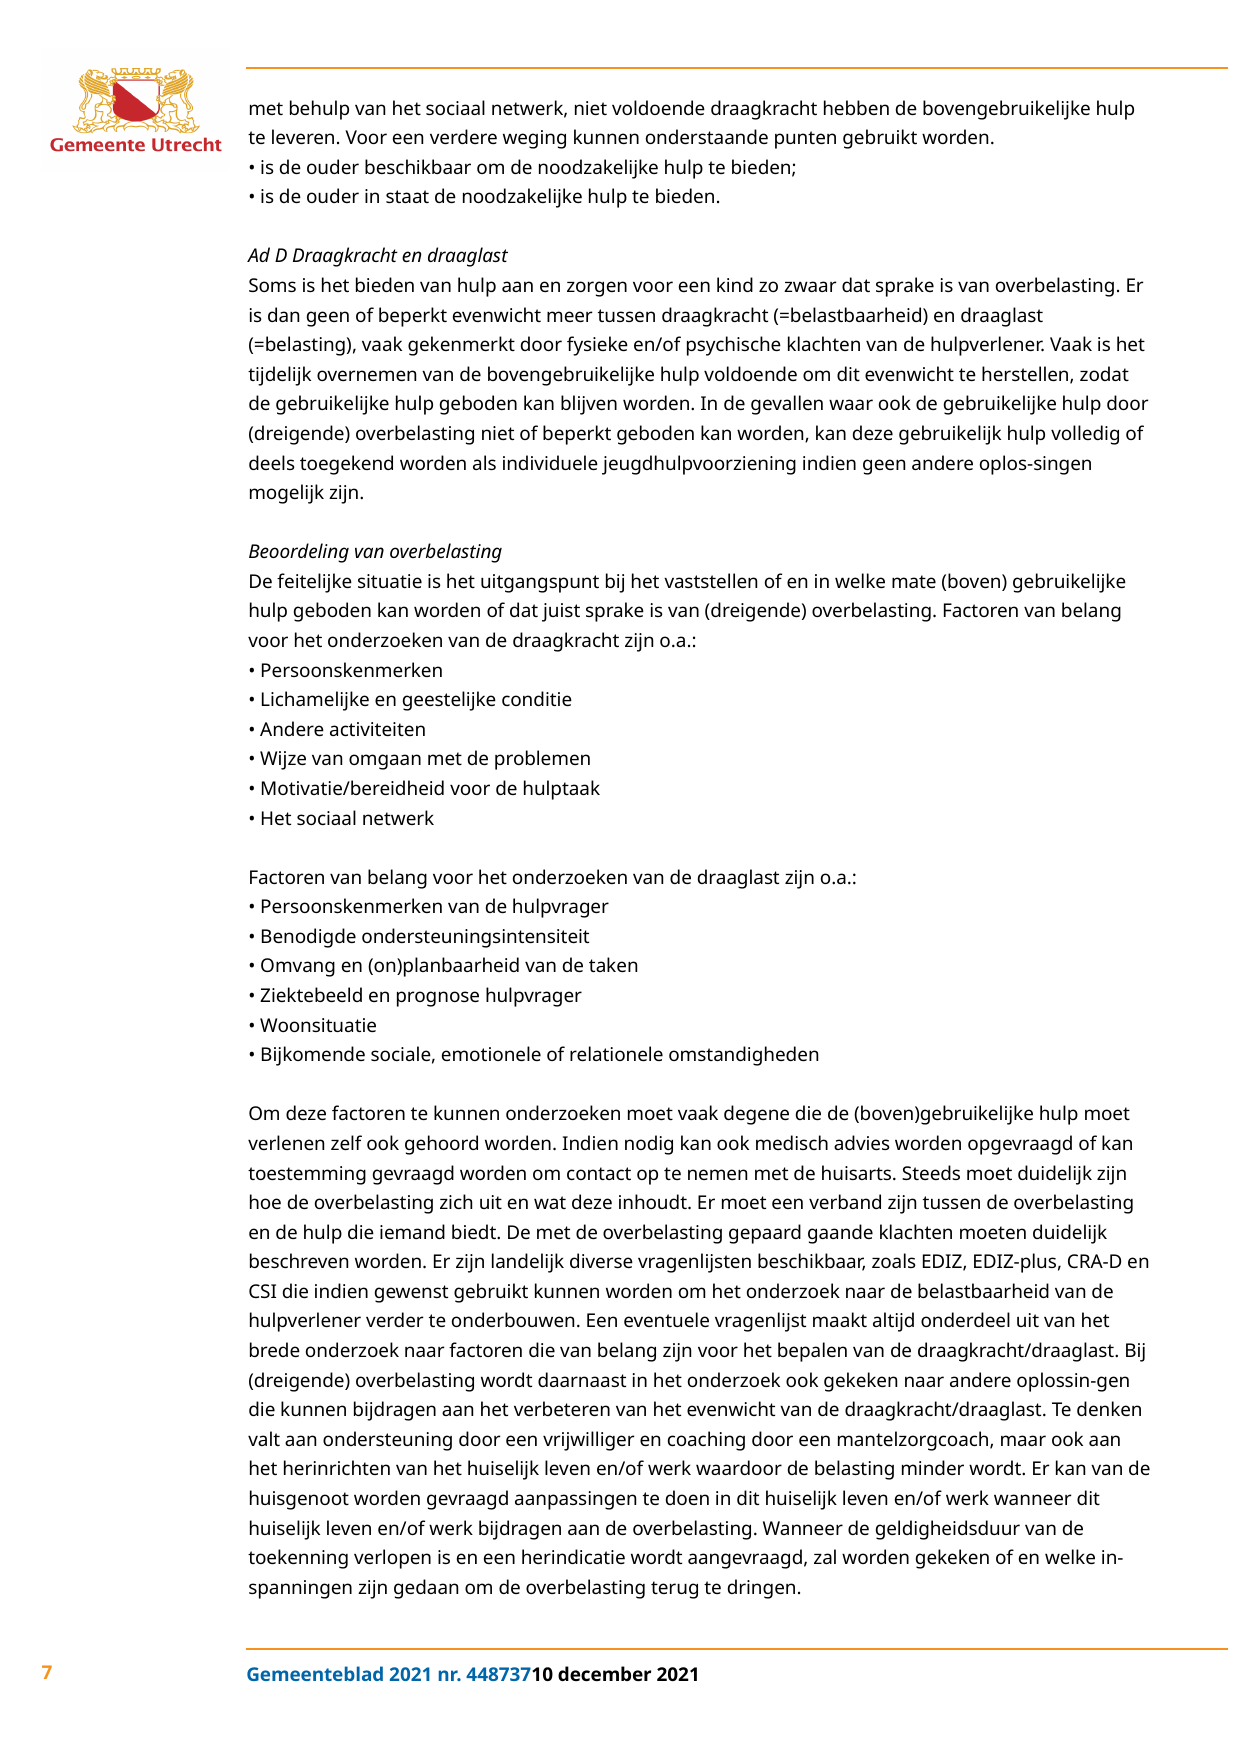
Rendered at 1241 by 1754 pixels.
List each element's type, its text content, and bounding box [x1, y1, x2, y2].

text Om deze factoren te kunnen onderzoeken moet vaak degene die de (boven)gebruikelijke hulp moet verlenen zelf ook gehoord worden. Indien nodig kan ook medisch advies worden opgevraagd of kan toestemming gevraagd worden om contact op te nemen met de huisarts. Steeds moet duidelijk zijn hoe de overbelasting zich uit en wat deze inhoudt. Er moet een verband zijn tussen de overbelasting en de hulp die iemand biedt. De met de overbelasting gepaard gaande klachten moeten duidelijk beschreven worden. Er zijn landelijk diverse vragenlijsten beschikbaar, zoals EDIZ, EDIZ-plus, CRA-D en CSI die indien gewenst gebruikt kunnen worden om het onderzoek naar de belastbaarheid van de hulpverlener verder te onderbouwen. Een eventuele vragenlijst maakt altijd onderdeel uit van het brede onderzoek naar factoren die van belang zijn voor het bepalen van de draagkracht/draaglast. Bij (dreigende) overbelasting wordt daarnaast in het onderzoek ook gekeken naar andere oplossin-gen die kunnen bijdragen aan het verbeteren van het evenwicht van de draagkracht/draaglast. Te denken valt aan ondersteuning door een vrijwilliger en coaching door een mantelzorgcoach, maar ook aan het herinrichten van het huiselijk leven en/of werk waardoor de belasting minder wordt. Er kan van de huisgenoot worden gevraagd aanpassingen te doen in dit huiselijk leven en/of werk wanneer dit huiselijk leven en/of werk bijdragen aan de overbelasting. Wanneer de geldigheidsduur van de toekenning verlopen is en een herindicatie wordt aangevraagd, zal worden gekeken of en welke in-spanningen zijn gedaan om de overbelasting terug te dringen. [248, 1101, 1152, 1600]
text Beoordeling van overbelasting [248, 538, 1152, 564]
text • Andere activiteiten [248, 716, 1152, 742]
text De feitelijke situatie is het uitgangspunt bij het vaststellen of en in welke mate (boven) gebruikelijke hulp geboden kan worden of dat juist sprake is van (dreigende) overbelasting. Factoren van belang voor het onderzoeken van de draagkracht zijn o.a.: [248, 568, 1152, 653]
text • Woonsituatie [248, 1012, 1152, 1038]
text • Wijze van omgaan met de problemen [248, 746, 1152, 771]
text Ad D Draagkracht en draaglast [248, 243, 1152, 268]
text • is de ouder beschikbaar om de noodzakelijke hulp te bieden; [248, 154, 1152, 180]
text Factoren van belang voor het onderzoeken van de draaglast zijn o.a.: [248, 864, 1152, 890]
text met behulp van het sociaal netwerk, niet voldoende draagkracht hebben de bovengebruikelijke hulp te leveren. Voor een verdere weging kunnen onderstaande punten gebruikt worden. [248, 95, 1152, 150]
text • Ziektebeeld en prognose hulpvrager [248, 982, 1152, 1008]
text • Het sociaal netwerk [248, 805, 1152, 831]
text • Lichamelijke en geestelijke conditie [248, 686, 1152, 712]
text • Bijkomende sociale, emotionele of relationele omstandigheden [248, 1041, 1152, 1067]
text • is de ouder in staat de noodzakelijke hulp te bieden. [248, 183, 1152, 209]
text • Omvang en (on)planbaarheid van de taken [248, 953, 1152, 978]
text • Motivatie/bereidheid voor de hulptaak [248, 775, 1152, 801]
picture [41, 47, 231, 172]
text • Benodigde ondersteuningsintensiteit [248, 923, 1152, 949]
text • Persoonskenmerken van de hulpvrager [248, 893, 1152, 919]
text • Persoonskenmerken [248, 657, 1152, 683]
text Soms is het bieden van hulp aan en zorgen voor een kind zo zwaar dat sprake is van overbelasting. Er is dan geen of beperkt evenwicht meer tussen draagkracht (=belastbaarheid) en draaglast (=belasting), vaak gekenmerkt door fysieke en/of psychische klachten van de hulpverlener. Vaak is het tijdelijk overnemen van de bovengebruikelijke hulp voldoende om dit evenwicht te herstellen, zodat de gebruikelijke hulp geboden kan blijven worden. In de gevallen waar ook de gebruikelijke hulp door (dreigende) overbelasting niet of beperkt geboden kan worden, kan deze gebruikelijk hulp volledig of deels toegekend worden als individuele jeugdhulpvoorziening indien geen andere oplos-singen mogelijk zijn. [248, 272, 1152, 505]
